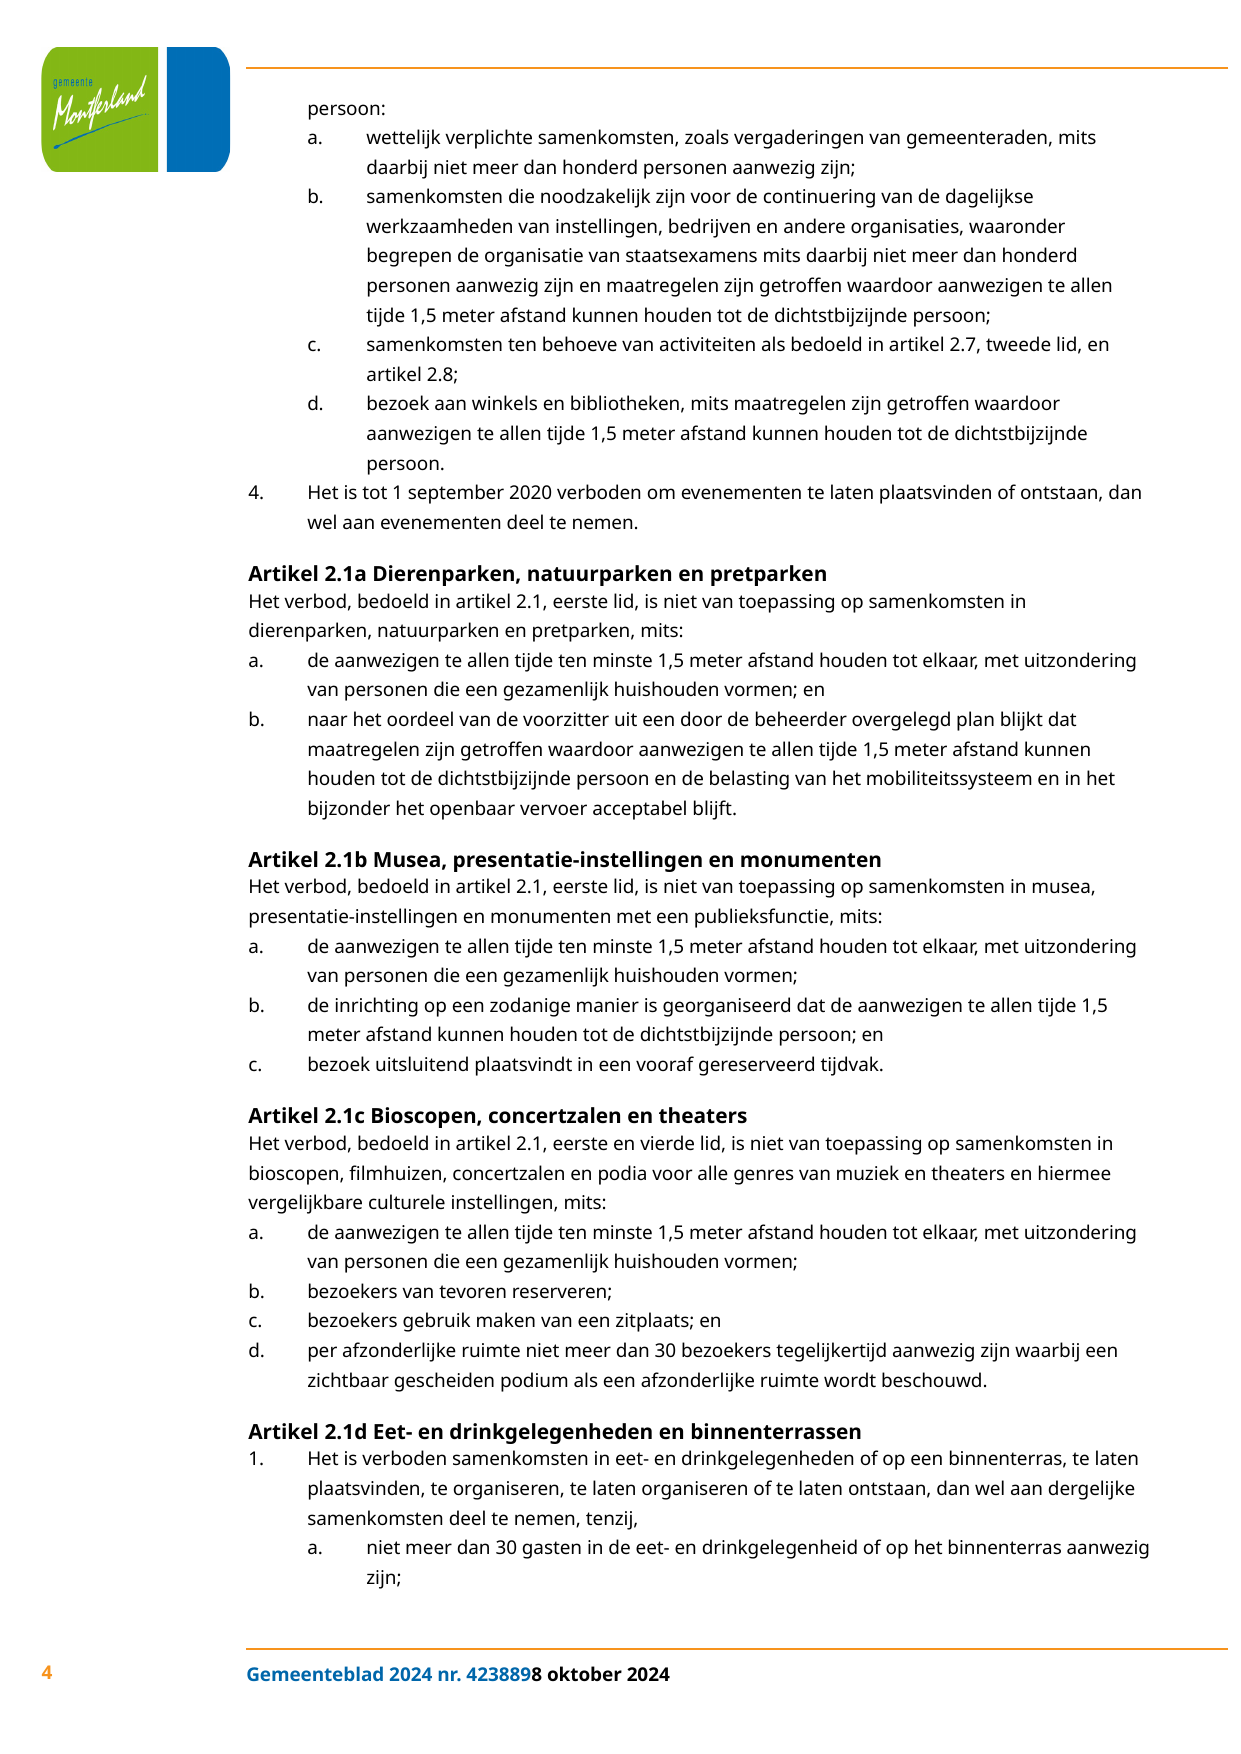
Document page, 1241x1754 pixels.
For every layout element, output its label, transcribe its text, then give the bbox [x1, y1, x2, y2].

list naar het oordeel van de voorzitter uit een door de beheerder overgelegd plan blijkt dat maatregelen zijn getroffen waardoor aanwezigen te allen tijde 1,5 meter afstand kunnen houden tot de dichtstbijzijnde persoon en de belasting van het mobiliteitssysteem en in het bijzonder het openbaar vervoer acceptabel blijft. [248, 706, 1152, 821]
text Artikel 2.1c Bioscopen, concertzalen en theaters [248, 1102, 1152, 1130]
list samenkomsten die noodzakelijk zijn voor de continuering van de dagelijkse werkzaamheden van instellingen, bedrijven en andere organisaties, waaronder begrepen de organisatie van staatsexamens mits daarbij niet meer dan honderd personen aanwezig zijn en maatregelen zijn getroffen waardoor aanwezigen te allen tijde 1,5 meter afstand kunnen houden tot de dichtstbijzijnde persoon; [307, 183, 1152, 328]
list bezoekers van tevoren reserveren; [248, 1278, 1152, 1304]
list de aanwezigen te allen tijde ten minste 1,5 meter afstand houden tot elkaar, met uitzondering van personen die een gezamenlijk huishouden vormen; [248, 933, 1152, 988]
list Het is tot 1 september 2020 verboden om evenementen te laten plaatsvinden of ontstaan, dan wel aan evenementen deel te nemen. [248, 479, 1152, 535]
list per afzonderlijke ruimte niet meer dan 30 bezoekers tegelijkertijd aanwezig zijn waarbij een zichtbaar gescheiden podium als een afzonderlijke ruimte wordt beschouwd. [248, 1337, 1152, 1392]
list wettelijk verplichte samenkomsten, zoals vergaderingen van gemeenteraden, mits daarbij niet meer dan honderd personen aanwezig zijn; [307, 124, 1152, 180]
text Het verbod, bedoeld in artikel 2.1, eerste lid, is niet van toepassing op samenkomsten in musea, presentatie-instellingen en monumenten met een publieksfunctie, mits: [248, 874, 1152, 929]
list de aanwezigen te allen tijde ten minste 1,5 meter afstand houden tot elkaar, met uitzondering van personen die een gezamenlijk huishouden vormen; [248, 1219, 1152, 1274]
list bezoekers gebruik maken van een zitplaats; en [248, 1308, 1152, 1333]
text Het verbod, bedoeld in artikel 2.1, eerste en vierde lid, is niet van toepassing op samenkomsten in bioscopen, filmhuizen, concertzalen en podia voor alle genres van muziek en theaters en hiermee vergelijkbare culturele instellingen, mits: [248, 1130, 1152, 1215]
list de inrichting op een zodanige manier is georganiseerd dat de aanwezigen te allen tijde 1,5 meter afstand kunnen houden tot de dichtstbijzijnde persoon; en [248, 992, 1152, 1047]
text Artikel 2.1b Musea, presentatie-instellingen en monumenten [248, 845, 1152, 874]
text Artikel 2.1d Eet- en drinkgelegenheden en binnenterrassen [248, 1417, 1152, 1446]
list bezoek uitsluitend plaatsvindt in een vooraf gereserveerd tijdvak. [248, 1051, 1152, 1077]
list persoon: [248, 95, 1152, 121]
text Artikel 2.1a Dierenparken, natuurparken en pretparken [248, 559, 1152, 588]
list de aanwezigen te allen tijde ten minste 1,5 meter afstand houden tot elkaar, met uitzondering van personen die een gezamenlijk huishouden vormen; en [248, 647, 1152, 702]
list Het is verboden samenkomsten in eet- en drinkgelegenheden of op een binnenterras, te laten plaatsvinden, te organiseren, te laten organiseren of te laten ontstaan, dan wel aan dergelijke samenkomsten deel te nemen, tenzij, [248, 1446, 1152, 1531]
text Het verbod, bedoeld in artikel 2.1, eerste lid, is niet van toepassing op samenkomsten in dierenparken, natuurparken en pretparken, mits: [248, 588, 1152, 643]
list niet meer dan 30 gasten in de eet- en drinkgelegenheid of op het binnenterras aanwezig zijn; [307, 1534, 1152, 1590]
list bezoek aan winkels en bibliotheken, mits maatregelen zijn getroffen waardoor aanwezigen te allen tijde 1,5 meter afstand kunnen houden tot de dichtstbijzijnde persoon. [307, 391, 1152, 476]
list samenkomsten ten behoeve van activiteiten als bedoeld in artikel 2.7, tweede lid, en artikel 2.8; [307, 331, 1152, 387]
picture [41, 47, 231, 172]
